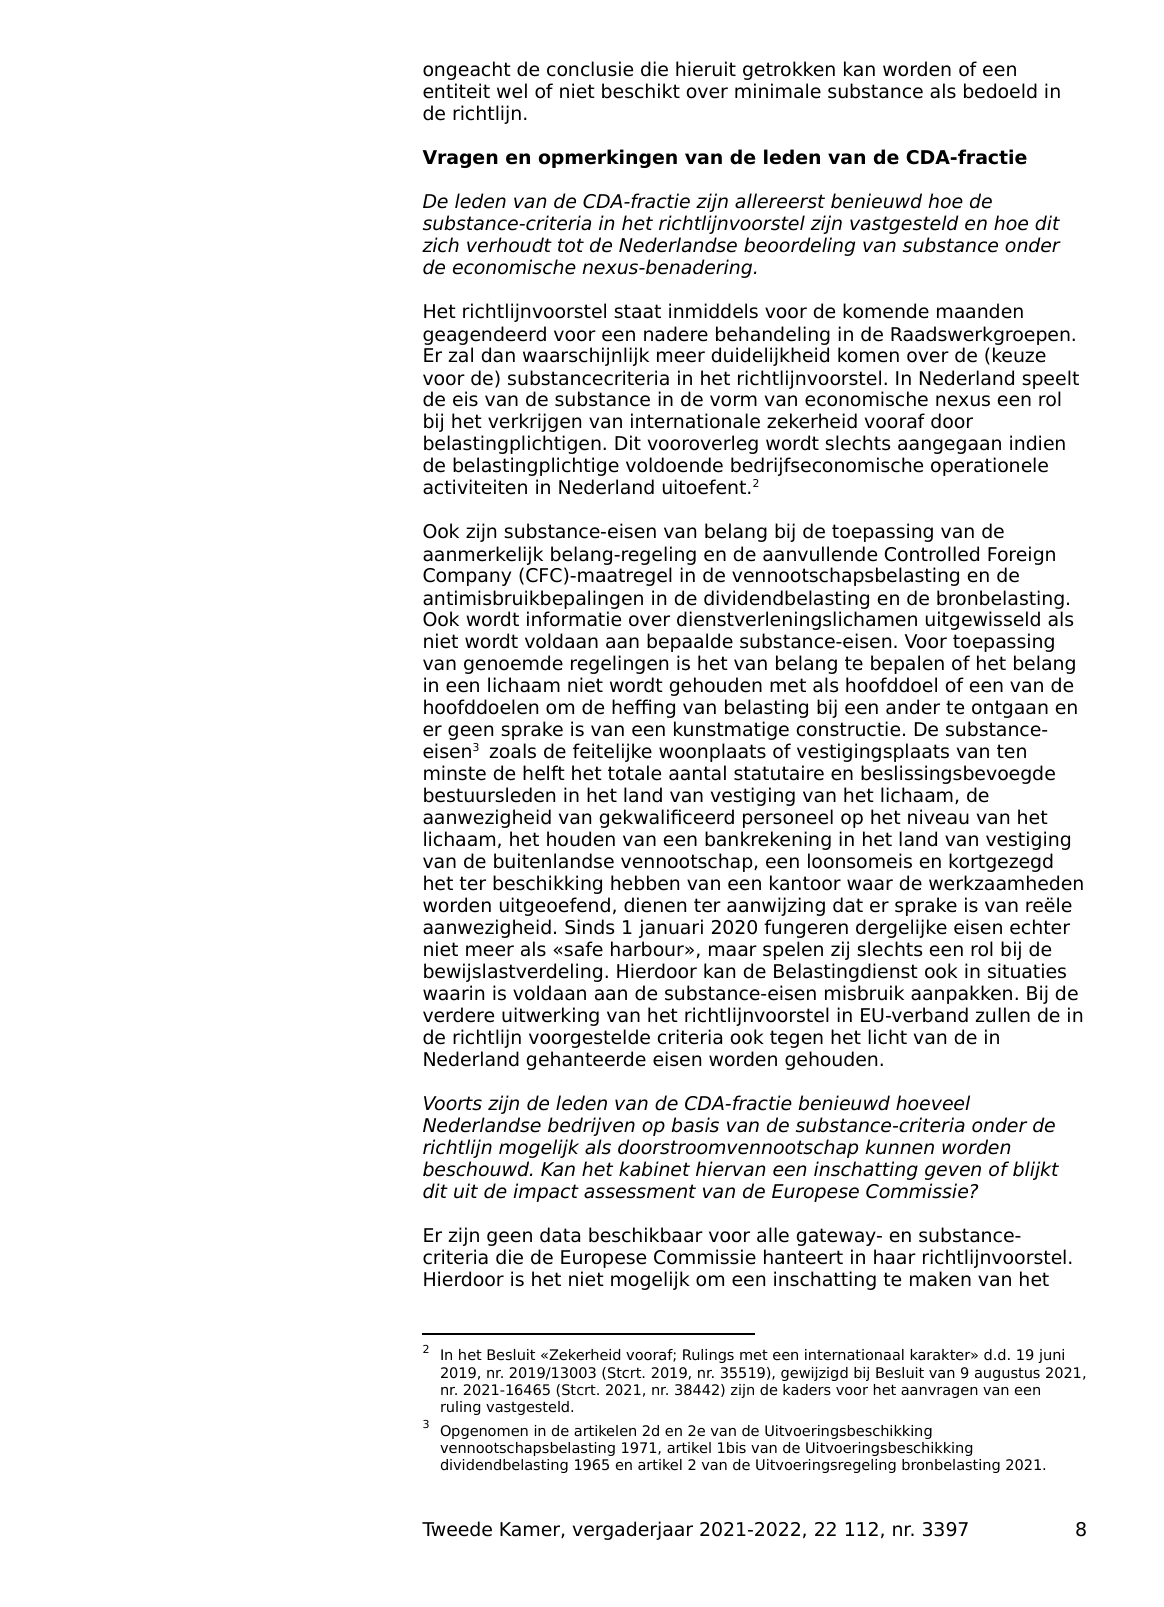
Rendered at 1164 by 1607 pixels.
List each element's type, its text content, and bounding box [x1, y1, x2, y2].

subtitle Vragen en opmerkingen van de leden van de CDA-fractie [422, 147, 1087, 169]
subtitle Voorts zijn de leden van de CDA-fractie benieuwd hoeveel Nederlandse bedrijven op basis van de substance-criteria onder de richtlijn mogelijk als doorstroomvennootschap kunnen worden beschouwd. Kan het kabinet hiervan een inschatting geven of blijkt dit uit de impact assessment van de Europese Commissie? [422, 1093, 1087, 1203]
text De leden van de CDA-fractie zijn allereerst benieuwd hoe de substance-criteria in het richtlijnvoorstel zijn vastgesteld en hoe dit zich verhoudt tot de Nederlandse beoordeling van substance onder de economische nexus-benadering. [422, 191, 1087, 279]
text ongeacht de conclusie die hieruit getrokken kan worden of een entiteit wel of niet beschikt over minimale substance als bedoeld in de richtlijn. [422, 59, 1087, 125]
text Het richtlijnvoorstel staat inmiddels voor de komende maanden geagendeerd voor een nadere behandeling in de Raadswerkgroepen. Er zal dan waarschijnlijk meer duidelijkheid komen over de (keuze voor de) substancecriteria in het richtlijnvoorstel. In Nederland speelt de eis van de substance in de vorm van economische nexus een rol bij het verkrijgen van internationale zekerheid vooraf door belastingplichtigen. Dit vooroverleg wordt slechts aangegaan indien de belastingplichtige voldoende bedrijfseconomische operationele activiteiten in Nederland uitoefent. [422, 301, 1087, 499]
text Ook zijn substance-eisen van belang bij de toepassing van de aanmerkelijk belang-regeling en de aanvullende Controlled Foreign Company (CFC)-maatregel in de vennootschapsbelasting en de antimisbruikbepalingen in de dividendbelasting en de bronbelasting. Ook wordt informatie over dienstverleningslichamen uitgewisseld als niet wordt voldaan aan bepaalde substance-eisen. Voor toepassing van genoemde regelingen is het van belang te bepalen of het belang in een lichaam niet wordt gehouden met als hoofddoel of een van de hoofddoelen om de heffing van belasting bij een ander te ontgaan en er geen sprake is van een kunstmatige constructie. De substance-eisen zoals de feitelijke woonplaats of vestigingsplaats van ten minste de helft het totale aantal statutaire en beslissingsbevoegde bestuursleden in het land van vestiging van het lichaam, de aanwezigheid van gekwalificeerd personeel op het niveau van het lichaam, het houden van een bankrekening in het land van vestiging van de buitenlandse vennootschap, een loonsomeis en kortgezegd het ter beschikking hebben van een kantoor waar de werkzaamheden worden uitgeoefend, dienen ter aanwijzing dat er sprake is van reële aanwezigheid. Sinds 1 januari 2020 fungeren dergelijke eisen echter niet meer als «safe harbour», maar spelen zij slechts een rol bij de bewijslastverdeling. Hierdoor kan de Belastingdienst ook in situaties waarin is voldaan aan de substance-eisen misbruik aanpakken. Bij de verdere uitwerking van het richtlijnvoorstel in EU-verband zullen de in de richtlijn voorgestelde criteria ook tegen het licht van de in Nederland gehanteerde eisen worden gehouden. [422, 521, 1087, 1071]
text Er zijn geen data beschikbaar voor alle gateway- en substance-criteria die de Europese Commissie hanteert in haar richtlijnvoorstel. Hierdoor is het niet mogelijk om een inschatting te maken van het [422, 1225, 1087, 1291]
text In het Besluit «Zekerheid vooraf; Rulings met een internationaal karakter» d.d. 19 juni 2019, nr. 2019/13003 (Stcrt. 2019, nr. 35519), gewijzigd bij Besluit van 9 augustus 2021, nr. 2021-16465 (Stcrt. 2021, nr. 38442) zijn de kaders voor het aanvragen van een ruling vastgesteld. [422, 1343, 1087, 1416]
text Opgenomen in de artikelen 2d en 2e van de Uitvoeringsbeschikking vennootschapsbelasting 1971, artikel 1bis van de Uitvoeringsbeschikking dividendbelasting 1965 en artikel 2 van de Uitvoeringsregeling bronbelasting 2021. [422, 1418, 1087, 1474]
